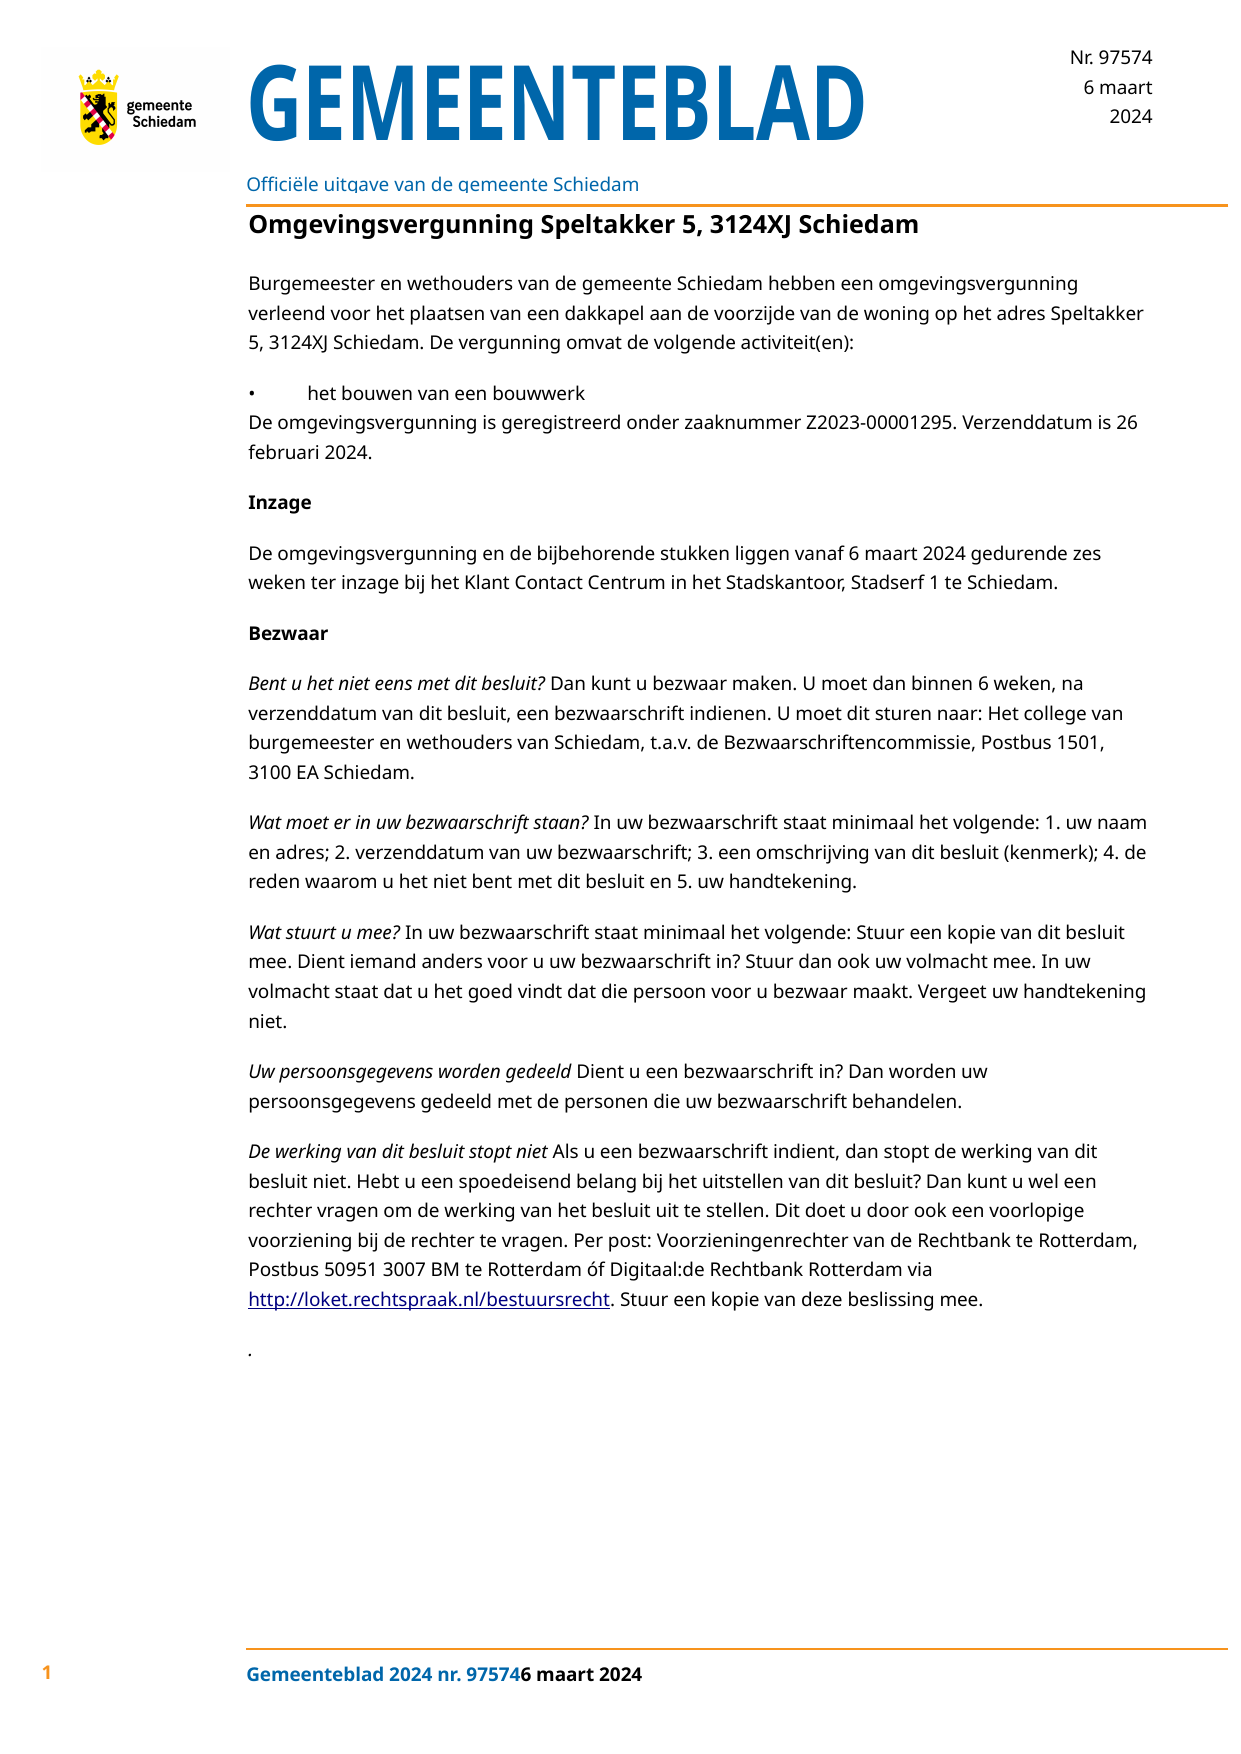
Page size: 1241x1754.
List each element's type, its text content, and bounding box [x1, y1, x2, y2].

text Inzage [248, 489, 1152, 515]
text Wat stuurt u mee? In uw bezwaarschrift staat minimaal het volgende: Stuur een kopie van dit besluit mee. Dient iemand anders voor u uw bezwaarschrift in? Stuur dan ook uw volmacht mee. In uw volmacht staat dat u het goed vindt dat die persoon voor u bezwaar maakt. Vergeet uw handtekening niet. [248, 919, 1152, 1033]
text De omgevingsvergunning is geregistreerd onder zaaknummer Z2023-00001295. Verzenddatum is 26 februari 2024. [248, 409, 1152, 465]
text Bezwaar [248, 620, 1152, 646]
list het bouwen van een bouwwerk [248, 380, 1152, 406]
text Wat moet er in uw bezwaarschrift staan? In uw bezwaarschrift staat minimaal het volgende: 1. uw naam en adres; 2. verzenddatum van uw bezwaarschrift; 3. een omschrijving van dit besluit (kenmerk); 4. de reden waarom u het niet bent met dit besluit en 5. uw handtekening. [248, 809, 1152, 894]
text Bent u het niet eens met dit besluit? Dan kunt u bezwaar maken. U moet dan binnen 6 weken, na verzenddatum van dit besluit, een bezwaarschrift indienen. U moet dit sturen naar: Het college van burgemeester en wethouders van Schiedam, t.a.v. de Bezwaarschriftencommissie, Postbus 1501, 3100 EA Schiedam. [248, 670, 1152, 785]
text Uw persoonsgegevens worden gedeeld Dient u een bezwaarschrift in? Dan worden uw persoonsgegevens gedeeld met de personen die uw bezwaarschrift behandelen. [248, 1058, 1152, 1113]
text De omgevingsvergunning en de bijbehorende stukken liggen vanaf 6 maart 2024 gedurende zes weken ter inzage bij het Klant Contact Centrum in het Stadskantoor, Stadserf 1 te Schiedam. [248, 540, 1152, 595]
text De werking van dit besluit stopt niet Als u een bezwaarschrift indient, dan stopt de werking van dit besluit niet. Hebt u een spoedeisend belang bij het uitstellen van dit besluit? Dan kunt u wel een rechter vragen om de werking van het besluit uit te stellen. Dit doet u door ook een voorlopige voorziening bij de rechter te vragen. Per post: Voorzieningenrechter van de Rechtbank te Rotterdam, Postbus 50951 3007 BM te Rotterdam óf Digitaal:de Rechtbank Rotterdam via http://loket.rechtspraak.nl/bestuursrecht. Stuur een kopie van deze beslissing mee. [248, 1138, 1152, 1312]
text Omgevingsvergunning Speltakker 5, 3124XJ Schiedam [248, 207, 1152, 241]
text . [248, 1337, 1152, 1362]
picture [41, 47, 231, 172]
text Burgemeester en wethouders van de gemeente Schiedam hebben een omgevingsvergunning verleend voor het plaatsen van een dakkapel aan de voorzijde van de woning op het adres Speltakker 5, 3124XJ Schiedam. De vergunning omvat de volgende activiteit(en): [248, 270, 1152, 355]
